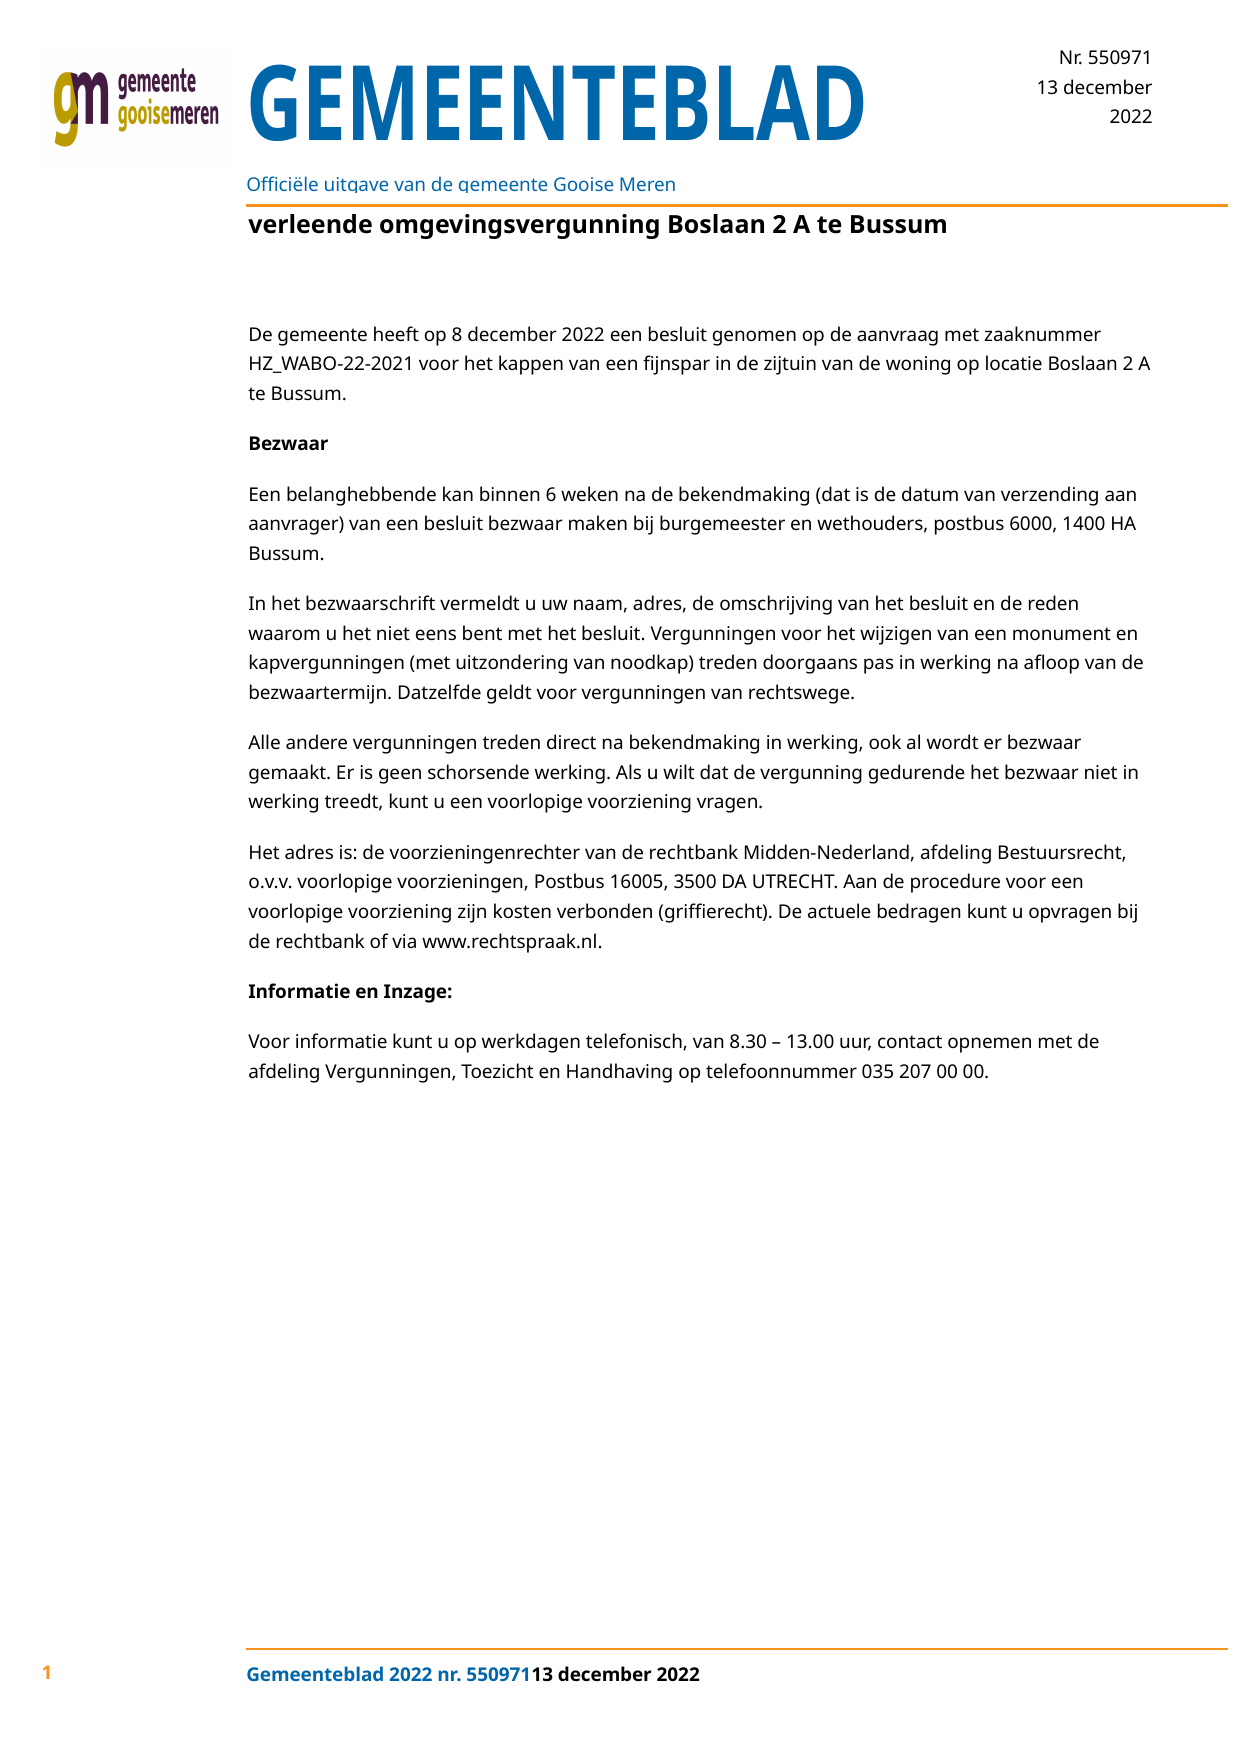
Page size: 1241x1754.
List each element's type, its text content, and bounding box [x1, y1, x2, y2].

text Bezwaar [248, 430, 1152, 456]
text De gemeente heeft op 8 december 2022 een besluit genomen op de aanvraag met zaaknummer HZ_WABO-22-2021 voor het kappen van een fijnspar in de zijtuin van de woning op locatie Boslaan 2 A te Bussum. [248, 321, 1152, 406]
text Alle andere vergunningen treden direct na bekendmaking in werking, ook al wordt er bezwaar gemaakt. Er is geen schorsende werking. Als u wilt dat de vergunning gedurende het bezwaar niet in werking treedt, kunt u een voorlopige voorziening vragen. [248, 729, 1152, 814]
text Voor informatie kunt u op werkdagen telefonisch, van 8.30 – 13.00 uur, contact opnemen met de afdeling Vergunningen, Toezicht en Handhaving op telefoonnummer 035 207 00 00. [248, 1029, 1152, 1084]
text Het adres is: de voorzieningenrechter van de rechtbank Midden-Nederland, afdeling Bestuursrecht, o.v.v. voorlopige voorzieningen, Postbus 16005, 3500 DA UTRECHT. Aan de procedure voor een voorlopige voorziening zijn kosten verbonden (griffierecht). De actuele bedragen kunt u opvragen bij de rechtbank of via www.rechtspraak.nl. [248, 839, 1152, 953]
text Een belanghebbende kan binnen 6 weken na de bekendmaking (dat is de datum van verzending aan aanvrager) van een besluit bezwaar maken bij burgemeester en wethouders, postbus 6000, 1400 HA Bussum. [248, 481, 1152, 566]
text In het bezwaarschrift vermeldt u uw naam, adres, de omschrijving van het besluit en de reden waarom u het niet eens bent met het besluit. Vergunningen voor het wijzigen van een monument en kapvergunningen (met uitzondering van noodkap) treden doorgaans pas in werking na afloop van de bezwaartermijn. Datzelfde geldt voor vergunningen van rechtswege. [248, 590, 1152, 705]
text Informatie en Inzage: [248, 978, 1152, 1004]
picture [41, 47, 231, 172]
text verleende omgevingsvergunning Boslaan 2 A te Bussum [248, 207, 1152, 241]
